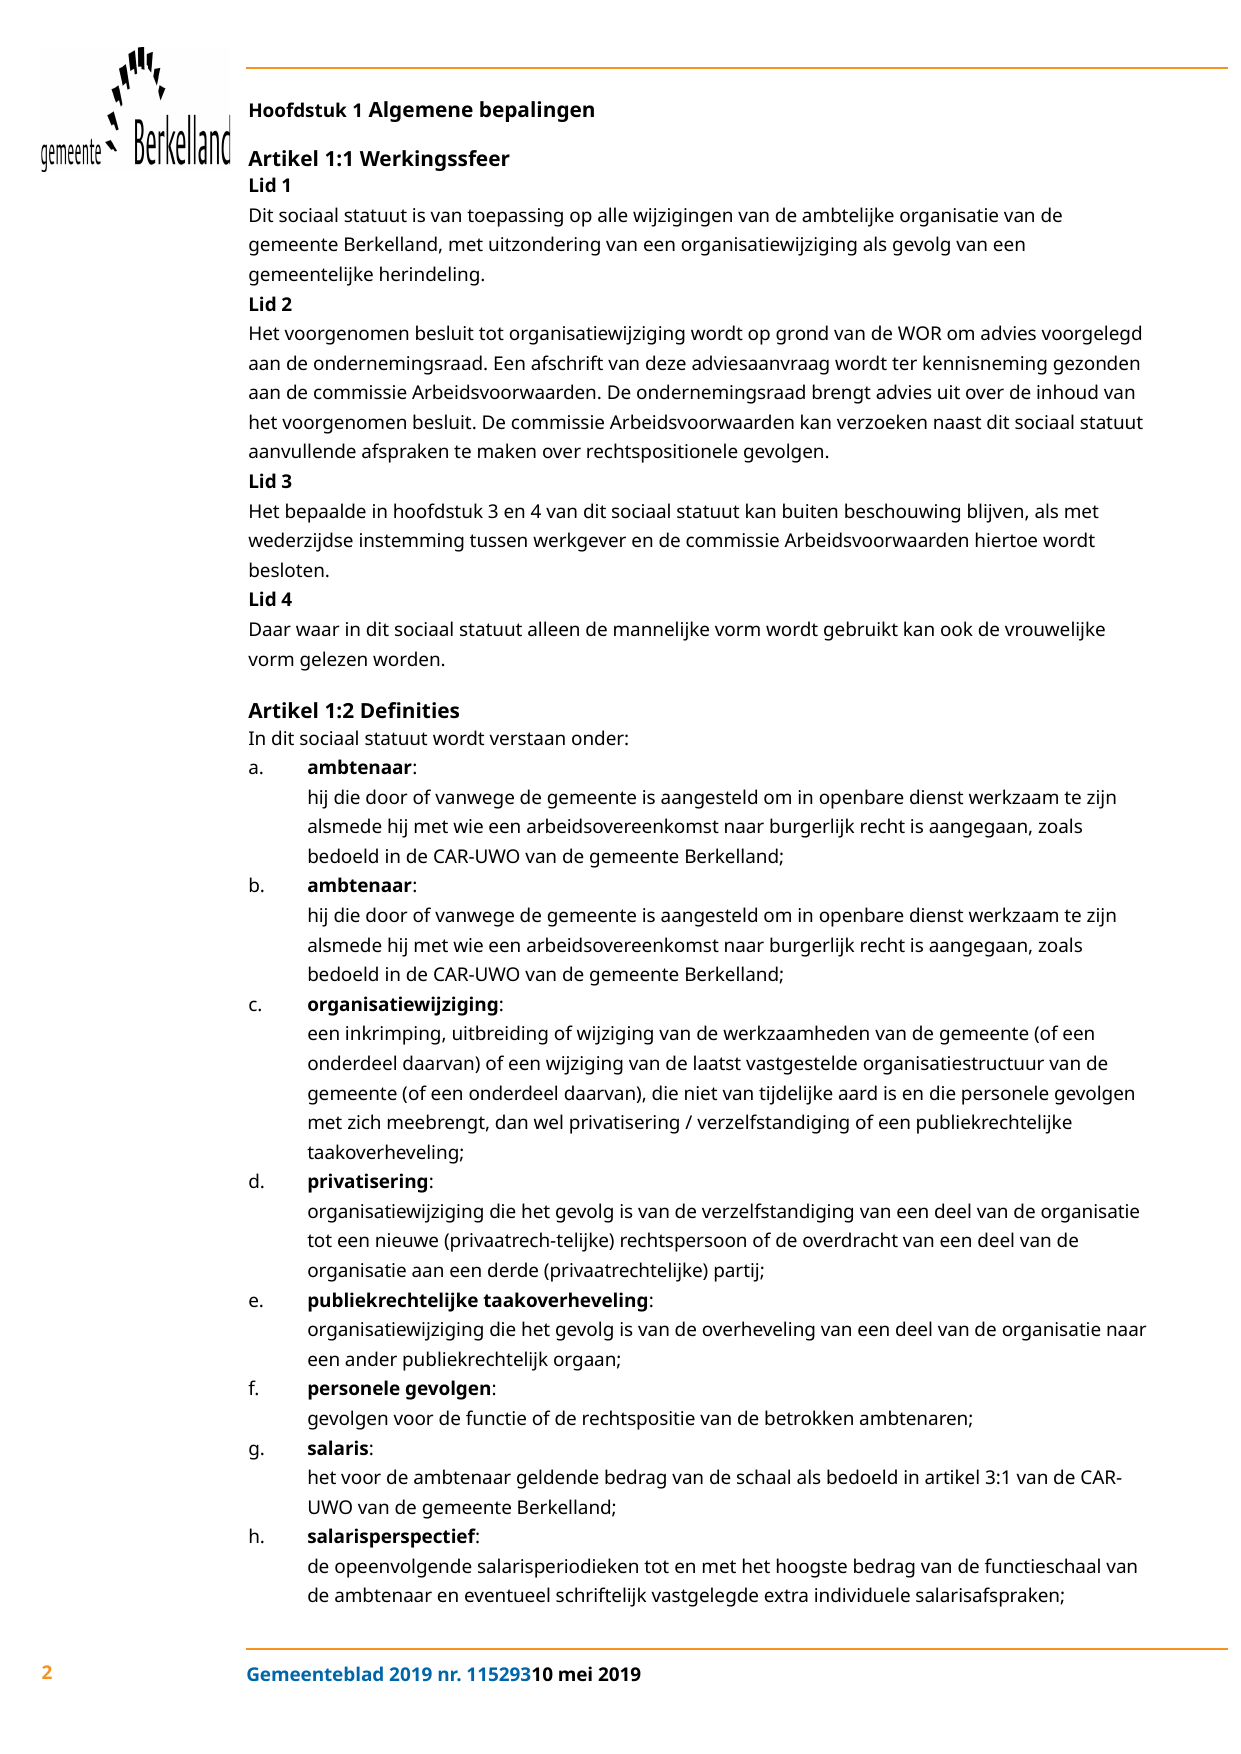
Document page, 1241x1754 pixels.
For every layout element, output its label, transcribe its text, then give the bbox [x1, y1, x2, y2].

list organisatiewijziging die het gevolg is van de overheveling van een deel van de organisatie naar een ander publiekrechtelijk orgaan; [248, 1316, 1152, 1372]
text Het voorgenomen besluit tot organisatiewijziging wordt op grond van de WOR om advies voorgelegd aan de ondernemingsraad. Een afschrift van deze adviesaanvraag wordt ter kennisneming gezonden aan de commissie Arbeidsvoorwaarden. De ondernemingsraad brengt advies uit over de inhoud van het voorgenomen besluit. De commissie Arbeidsvoorwaarden kan verzoeken naast dit sociaal statuut aanvullende afspraken te maken over rechtspositionele gevolgen. [248, 320, 1152, 464]
text Lid 3 [248, 468, 1152, 494]
text Lid 2 [248, 291, 1152, 317]
list personele gevolgen: [248, 1376, 1152, 1401]
list privatisering: [248, 1168, 1152, 1194]
list organisatiewijziging: [248, 991, 1152, 1017]
text Daar waar in dit sociaal statuut alleen de mannelijke vorm wordt gebruikt kan ook de vrouwelijke vorm gelezen worden. [248, 616, 1152, 672]
picture [41, 47, 231, 172]
text Lid 1 [248, 172, 1152, 198]
list hij die door of vanwege de gemeente is aangesteld om in openbare dienst werkzaam te zijn alsmede hij met wie een arbeidsovereenkomst naar burgerlijk recht is aangegaan, zoals bedoeld in de CAR-UWO van de gemeente Berkelland; [248, 784, 1152, 869]
text Lid 4 [248, 587, 1152, 612]
text Artikel 1:2 Definities [248, 696, 1152, 725]
list een inkrimping, uitbreiding of wijziging van de werkzaamheden van de gemeente (of een onderdeel daarvan) of een wijziging van de laatst vastgestelde organisatiestructuur van de gemeente (of een onderdeel daarvan), die niet van tijdelijke aard is en die personele gevolgen met zich meebrengt, dan wel privatisering / verzelfstandiging of een publiekrechtelijke taakoverheveling; [248, 1021, 1152, 1164]
list gevolgen voor de functie of de rechtspositie van de betrokken ambtenaren; [248, 1405, 1152, 1431]
text Artikel 1:1 Werkingssfeer [248, 144, 1152, 172]
text In dit sociaal statuut wordt verstaan onder: [248, 725, 1152, 750]
list organisatiewijziging die het gevolg is van de verzelfstandiging van een deel van de organisatie tot een nieuwe (privaatrech-telijke) rechtspersoon of de overdracht van een deel van de organisatie aan een derde (privaatrechtelijke) partij; [248, 1198, 1152, 1283]
list hij die door of vanwege de gemeente is aangesteld om in openbare dienst werkzaam te zijn alsmede hij met wie een arbeidsovereenkomst naar burgerlijk recht is aangegaan, zoals bedoeld in de CAR-UWO van de gemeente Berkelland; [248, 902, 1152, 987]
list salarisperspectief: [248, 1523, 1152, 1549]
list het voor de ambtenaar geldende bedrag van de schaal als bedoeld in artikel 3:1 van de CAR-UWO van de gemeente Berkelland; [248, 1464, 1152, 1519]
text Het bepaalde in hoofdstuk 3 en 4 van dit sociaal statuut kan buiten beschouwing blijven, als met wederzijdse instemming tussen werkgever en de commissie Arbeidsvoorwaarden hiertoe wordt besloten. [248, 498, 1152, 583]
list ambtenaar: [248, 873, 1152, 898]
text Dit sociaal statuut is van toepassing op alle wijzigingen van de ambtelijke organisatie van de gemeente Berkelland, met uitzondering van een organisatiewijziging als gevolg van een gemeentelijke herindeling. [248, 202, 1152, 287]
list de opeenvolgende salarisperiodieken tot en met het hoogste bedrag van de functieschaal van de ambtenaar en eventueel schriftelijk vastgelegde extra individuele salarisafspraken; [248, 1553, 1152, 1608]
list publiekrechtelijke taakoverheveling: [248, 1287, 1152, 1312]
text Hoofdstuk 1 Algemene bepalingen [248, 95, 1152, 123]
list ambtenaar: [248, 754, 1152, 780]
list salaris: [248, 1435, 1152, 1460]
